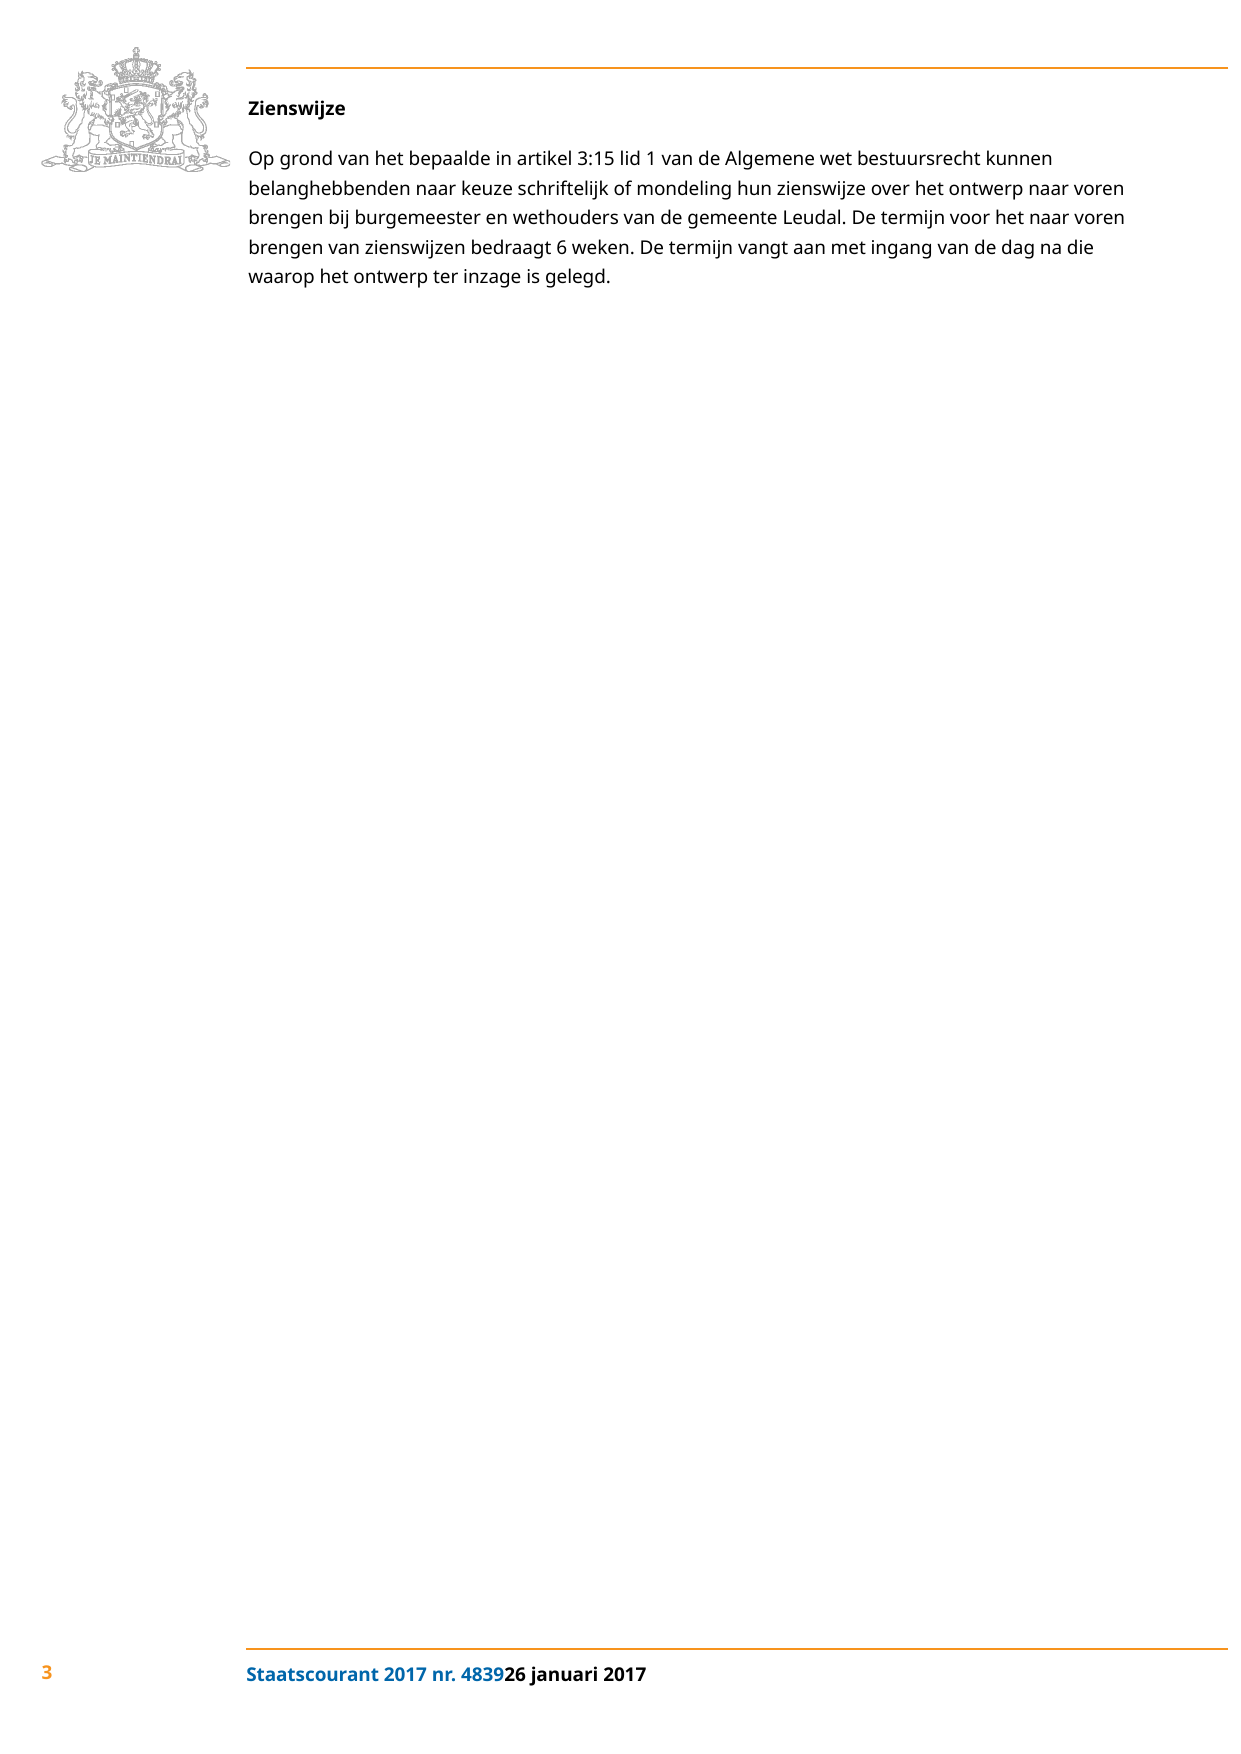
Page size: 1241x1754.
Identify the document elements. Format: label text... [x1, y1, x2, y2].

text Zienswijze [248, 95, 1152, 121]
text Op grond van het bepaalde in artikel 3:15 lid 1 van de Algemene wet bestuursrecht kunnen belanghebbenden naar keuze schriftelijk of mondeling hun zienswijze over het ontwerp naar voren brengen bij burgemeester en wethouders van de gemeente Leudal. De termijn voor het naar voren brengen van zienswijzen bedraagt 6 weken. De termijn vangt aan met ingang van de dag na die waarop het ontwerp ter inzage is gelegd. [248, 145, 1152, 289]
picture [41, 47, 231, 172]
